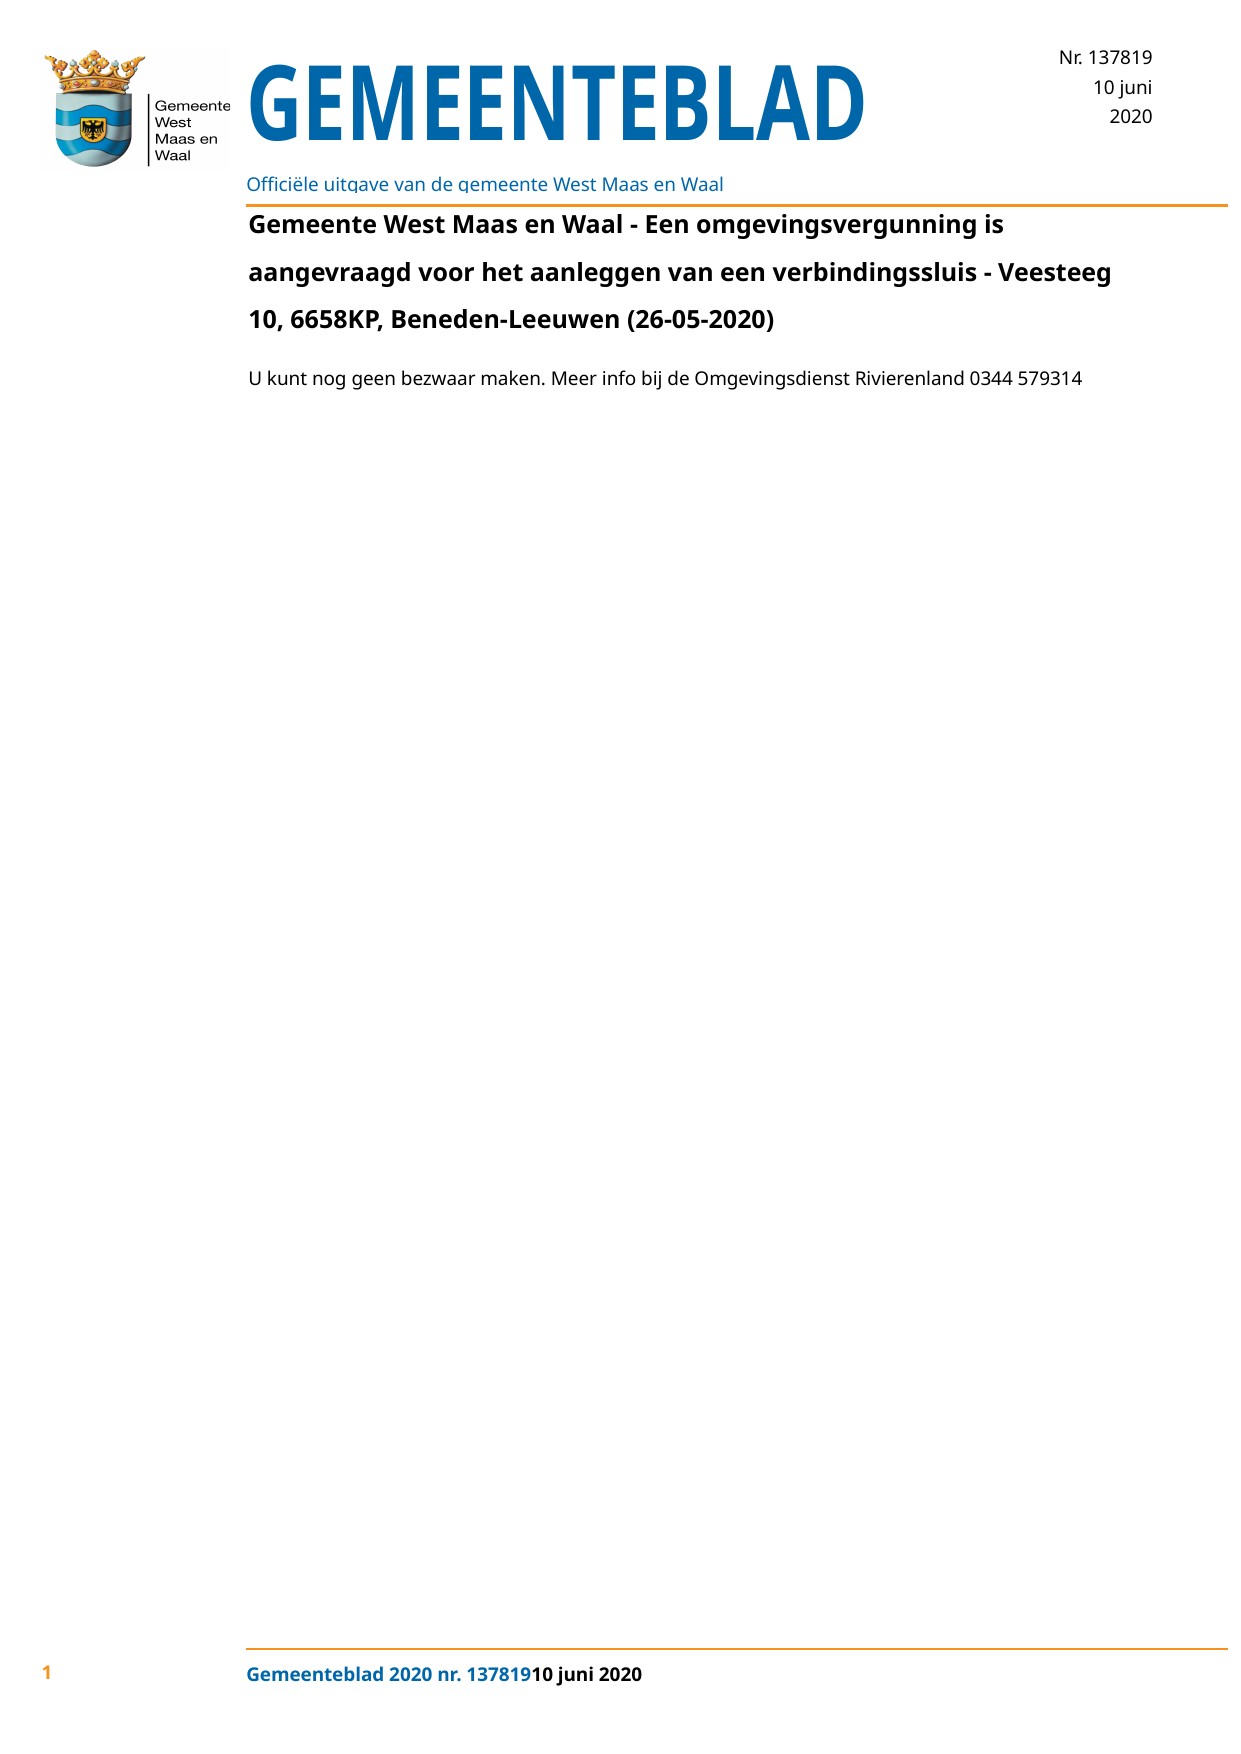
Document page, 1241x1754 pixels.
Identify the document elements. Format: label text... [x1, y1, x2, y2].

text Gemeente West Maas en Waal - Een omgevingsvergunning is aangevraagd voor het aanleggen van een verbindingssluis - Veesteeg 10, 6658KP, Beneden-Leeuwen (26-05-2020) [248, 207, 1152, 336]
text U kunt nog geen bezwaar maken. Meer info bij de Omgevingsdienst Rivierenland 0344 579314 [248, 366, 1152, 391]
picture [41, 47, 231, 172]
